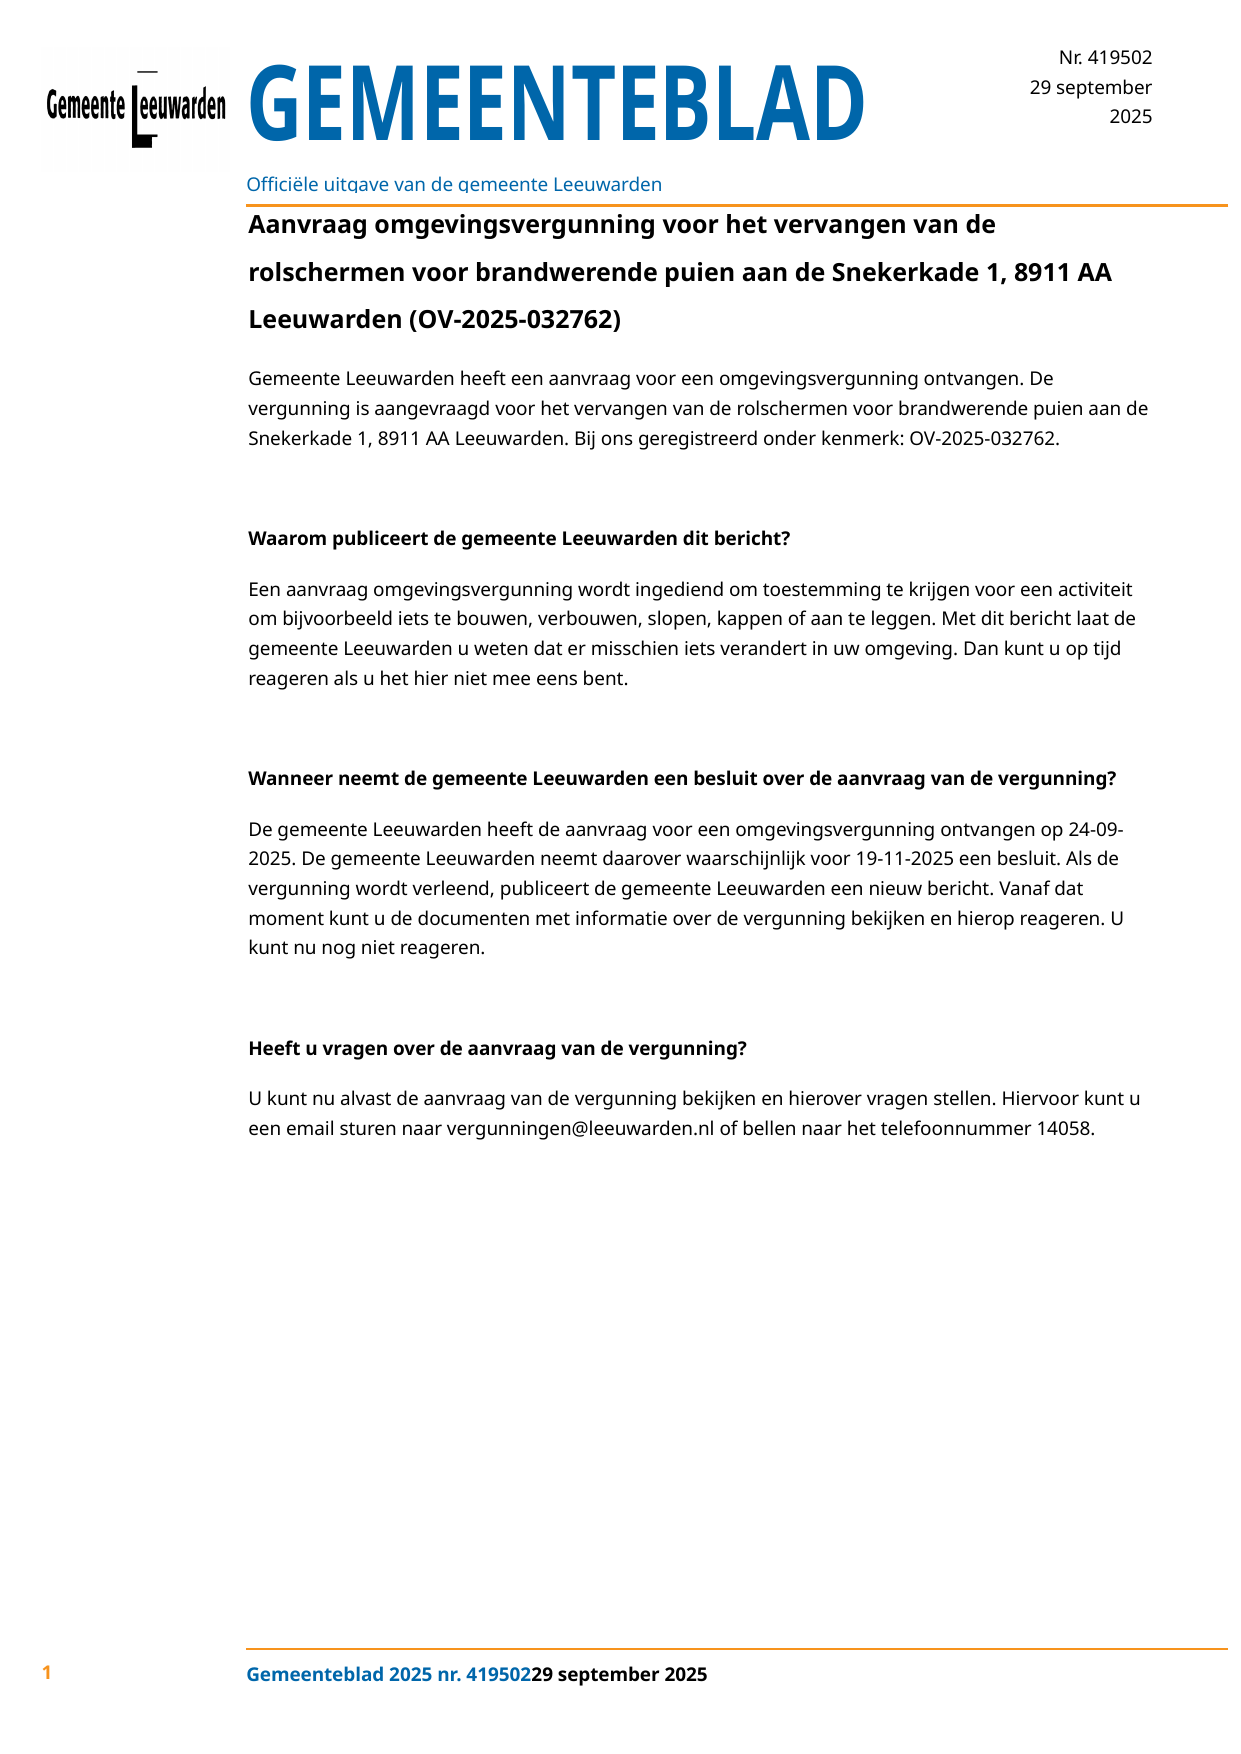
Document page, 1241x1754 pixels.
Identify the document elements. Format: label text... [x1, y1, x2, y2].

text Gemeente Leeuwarden heeft een aanvraag voor een omgevingsvergunning ontvangen. De vergunning is aangevraagd voor het vervangen van de rolschermen voor brandwerende puien aan de Snekerkade 1, 8911 AA Leeuwarden. Bij ons geregistreerd onder kenmerk: OV-2025-032762. [248, 366, 1152, 450]
text Waarom publiceert de gemeente Leeuwarden dit bericht? [248, 526, 1152, 551]
text De gemeente Leeuwarden heeft de aanvraag voor een omgevingsvergunning ontvangen op 24-09-2025. De gemeente Leeuwarden neemt daarover waarschijnlijk voor 19-11-2025 een besluit. Als de vergunning wordt verleend, publiceert de gemeente Leeuwarden een nieuw bericht. Vanaf dat moment kunt u de documenten met informatie over de vergunning bekijken en hierop reageren. U kunt nu nog niet reageren. [248, 816, 1152, 960]
text Een aanvraag omgevingsvergunning wordt ingediend om toestemming te krijgen voor een activiteit om bijvoorbeeld iets te bouwen, verbouwen, slopen, kappen of aan te leggen. Met dit bericht laat de gemeente Leeuwarden u weten dat er misschien iets verandert in uw omgeving. Dan kunt u op tijd reageren als u het hier niet mee eens bent. [248, 576, 1152, 690]
text Aanvraag omgevingsvergunning voor het vervangen van de rolschermen voor brandwerende puien aan de Snekerkade 1, 8911 AA Leeuwarden (OV-2025-032762) [248, 207, 1152, 336]
text U kunt nu alvast de aanvraag van de vergunning bekijken en hierover vragen stellen. Hiervoor kunt u een email sturen naar vergunningen@leeuwarden.nl of bellen naar het telefoonnummer 14058. [248, 1086, 1152, 1141]
text Wanneer neemt de gemeente Leeuwarden een besluit over de aanvraag van de vergunning? [248, 766, 1152, 791]
text Heeft u vragen over de aanvraag van de vergunning? [248, 1035, 1152, 1061]
picture [41, 47, 231, 172]
